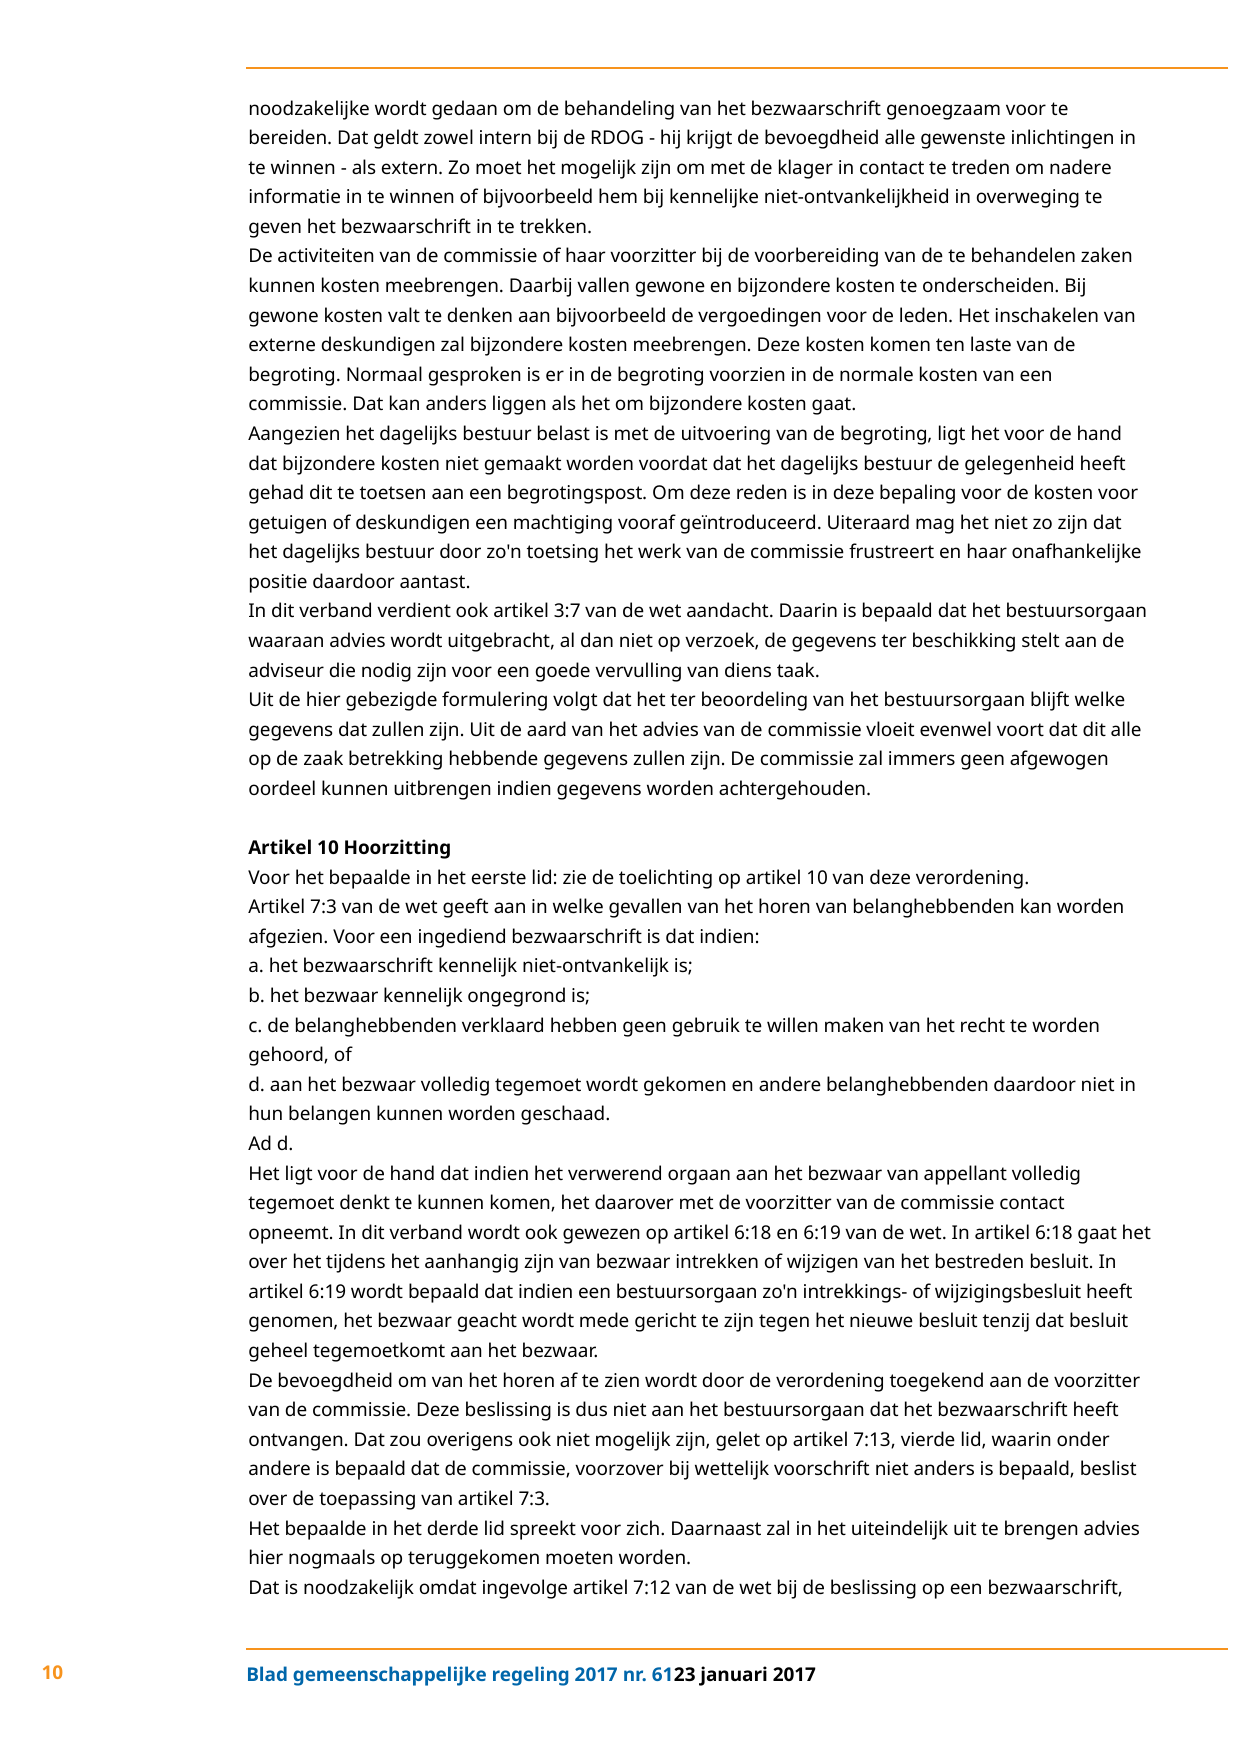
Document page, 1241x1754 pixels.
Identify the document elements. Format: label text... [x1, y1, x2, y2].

text d. aan het bezwaar volledig tegemoet wordt gekomen en andere belanghebbenden daardoor niet in hun belangen kunnen worden geschaad. [248, 1071, 1152, 1126]
text Artikel 10 Hoorzitting [248, 834, 1152, 860]
text Uit de hier gebezigde formulering volgt dat het ter beoordeling van het bestuursorgaan blijft welke gegevens dat zullen zijn. Uit de aard van het advies van de commissie vloeit evenwel voort dat dit alle op de zaak betrekking hebbende gegevens zullen zijn. De commissie zal immers geen afgewogen oordeel kunnen uitbrengen indien gegevens worden achtergehouden. [248, 686, 1152, 801]
text In dit verband verdient ook artikel 3:7 van de wet aandacht. Daarin is bepaald dat het bestuursorgaan waaraan advies wordt uitgebracht, al dan niet op verzoek, de gegevens ter beschikking stelt aan de adviseur die nodig zijn voor een goede vervulling van diens taak. [248, 598, 1152, 683]
text Artikel 7:3 van de wet geeft aan in welke gevallen van het horen van belanghebbenden kan worden afgezien. Voor een ingediend bezwaarschrift is dat indien: [248, 893, 1152, 949]
text Aangezien het dagelijks bestuur belast is met de uitvoering van de begroting, ligt het voor de hand dat bijzondere kosten niet gemaakt worden voordat dat het dagelijks bestuur de gelegenheid heeft gehad dit te toetsen aan een begrotingspost. Om deze reden is in deze bepaling voor de kosten voor getuigen of deskundigen een machtiging vooraf geïntroduceerd. Uiteraard mag het niet zo zijn dat het dagelijks bestuur door zo'n toetsing het werk van de commissie frustreert en haar onafhankelijke positie daardoor aantast. [248, 420, 1152, 594]
text b. het bezwaar kennelijk ongegrond is; [248, 982, 1152, 1008]
text a. het bezwaarschrift kennelijk niet-ontvankelijk is; [248, 953, 1152, 978]
text noodzakelijke wordt gedaan om de behandeling van het bezwaarschrift genoegzaam voor te bereiden. Dat geldt zowel intern bij de RDOG - hij krijgt de bevoegdheid alle gewenste inlichtingen in te winnen - als extern. Zo moet het mogelijk zijn om met de klager in contact te treden om nadere informatie in te winnen of bijvoorbeeld hem bij kennelijke niet-ontvankelijkheid in overweging te geven het bezwaarschrift in te trekken. [248, 95, 1152, 239]
text Dat is noodzakelijk omdat ingevolge artikel 7:12 van de wet bij de beslissing op een bezwaarschrift, [248, 1574, 1152, 1600]
text Het ligt voor de hand dat indien het verwerend orgaan aan het bezwaar van appellant volledig tegemoet denkt te kunnen komen, het daarover met de voorzitter van de commissie contact opneemt. In dit verband wordt ook gewezen op artikel 6:18 en 6:19 van de wet. In artikel 6:18 gaat het over het tijdens het aanhangig zijn van bezwaar intrekken of wijzigen van het bestreden besluit. In artikel 6:19 wordt bepaald dat indien een bestuursorgaan zo'n intrekkings- of wijzigingsbesluit heeft genomen, het bezwaar geacht wordt mede gericht te zijn tegen het nieuwe besluit tenzij dat besluit geheel tegemoetkomt aan het bezwaar. [248, 1160, 1152, 1363]
text Ad d. [248, 1130, 1152, 1156]
text Het bepaalde in het derde lid spreekt voor zich. Daarnaast zal in het uiteindelijk uit te brengen advies hier nogmaals op teruggekomen moeten worden. [248, 1515, 1152, 1570]
text De activiteiten van de commissie of haar voorzitter bij de voorbereiding van de te behandelen zaken kunnen kosten meebrengen. Daarbij vallen gewone en bijzondere kosten te onderscheiden. Bij gewone kosten valt te denken aan bijvoorbeeld de vergoedingen voor de leden. Het inschakelen van externe deskundigen zal bijzondere kosten meebrengen. Deze kosten komen ten laste van de begroting. Normaal gesproken is er in de begroting voorzien in de normale kosten van een commissie. Dat kan anders liggen als het om bijzondere kosten gaat. [248, 243, 1152, 416]
text Voor het bepaalde in het eerste lid: zie de toelichting op artikel 10 van deze verordening. [248, 864, 1152, 890]
text c. de belanghebbenden verklaard hebben geen gebruik te willen maken van het recht te worden gehoord, of [248, 1012, 1152, 1067]
picture [41, 47, 231, 172]
text De bevoegdheid om van het horen af te zien wordt door de verordening toegekend aan de voorzitter van de commissie. Deze beslissing is dus niet aan het bestuursorgaan dat het bezwaarschrift heeft ontvangen. Dat zou overigens ook niet mogelijk zijn, gelet op artikel 7:13, vierde lid, waarin onder andere is bepaald dat de commissie, voorzover bij wettelijk voorschrift niet anders is bepaald, beslist over de toepassing van artikel 7:3. [248, 1367, 1152, 1511]
